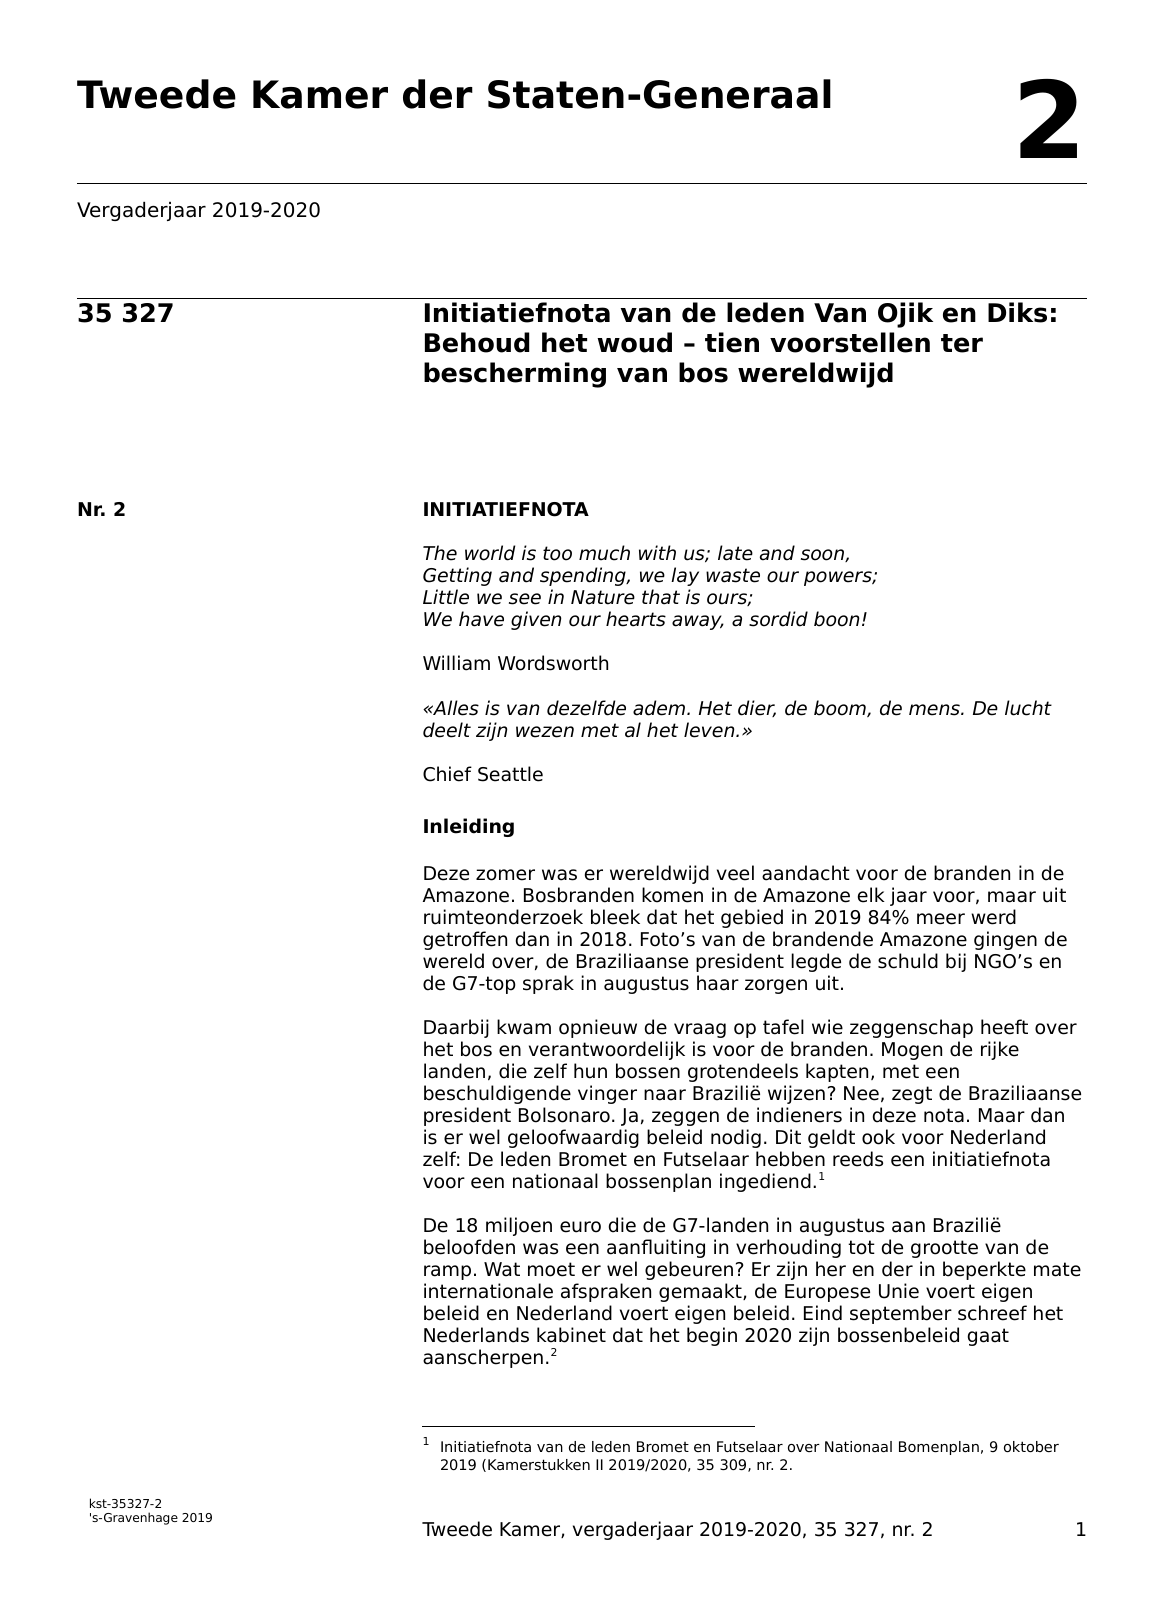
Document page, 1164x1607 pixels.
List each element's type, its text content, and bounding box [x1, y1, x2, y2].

text Getting and spending, we lay waste our powers; [422, 565, 1087, 587]
text The world is too much with us; late and soon, [422, 543, 1087, 565]
text Little we see in Nature that is ours; [422, 587, 1087, 609]
text De 18 miljoen euro die de G7-landen in augustus aan Brazilië beloofden was een aanfluiting in verhouding tot de grootte van de ramp. Wat moet er wel gebeuren? Er zijn her en der in beperkte mate internationale afspraken gemaakt, de Europese Unie voert eigen beleid en Nederland voert eigen beleid. Eind september schreef het Nederlands kabinet dat het begin 2020 zijn bossenbeleid gaat aanscherpen. [422, 1215, 1087, 1368]
subtitle Inleiding [422, 816, 1087, 838]
text Initiatiefnota van de leden Bromet en Futselaar over Nationaal Bomenplan, 9 oktober 2019 (Kamerstukken II 2019/2020, 35 309, nr. 2. [422, 1435, 1087, 1474]
text Daarbij kwam opnieuw de vraag op tafel wie zeggenschap heeft over het bos en verantwoordelijk is voor de branden. Mogen de rijke landen, die zelf hun bossen grotendeels kapten, met een beschuldigende vinger naar Brazilië wijzen? Nee, zegt de Braziliaanse president Bolsonaro. Ja, zeggen de indieners in deze nota. Maar dan is er wel geloofwaardig beleid nodig. Dit geldt ook voor Nederland zelf: De leden Bromet en Futselaar hebben reeds een initiatiefnota voor een nationaal bossenplan ingediend. [422, 1017, 1087, 1192]
table_header 2 [886, 59, 1087, 183]
subtitle 35 327 Initiatiefnota van de leden Van Ojik en Diks: Behoud het woud – tien voorstellen ter bescherming van bos wereldwijd [77, 299, 1087, 388]
table_cell Vergaderjaar 2019-2020 [77, 184, 1087, 298]
text William Wordsworth [422, 653, 1087, 675]
subtitle Nr. 2 INITIATIEFNOTA [77, 499, 1087, 521]
table_header Tweede Kamer der Staten-Generaal [77, 59, 886, 183]
text Deze zomer was er wereldwijd veel aandacht voor de branden in de Amazone. Bosbranden komen in de Amazone elk jaar voor, maar uit ruimteonderzoek bleek dat het gebied in 2019 84% meer werd getroffen dan in 2018. Foto’s van de brandende Amazone gingen de wereld over, de Braziliaanse president legde de schuld bij NGO’s en de G7-top sprak in augustus haar zorgen uit. [422, 863, 1087, 994]
text We have given our hearts away, a sordid boon! [422, 609, 1087, 631]
text «Alles is van dezelfde adem. Het dier, de boom, de mens. De lucht deelt zijn wezen met al het leven.» [422, 697, 1087, 741]
text kst-35327-2 [88, 1497, 323, 1511]
text 's-Gravenhage 2019 [88, 1511, 323, 1525]
text Chief Seattle [422, 764, 1087, 786]
